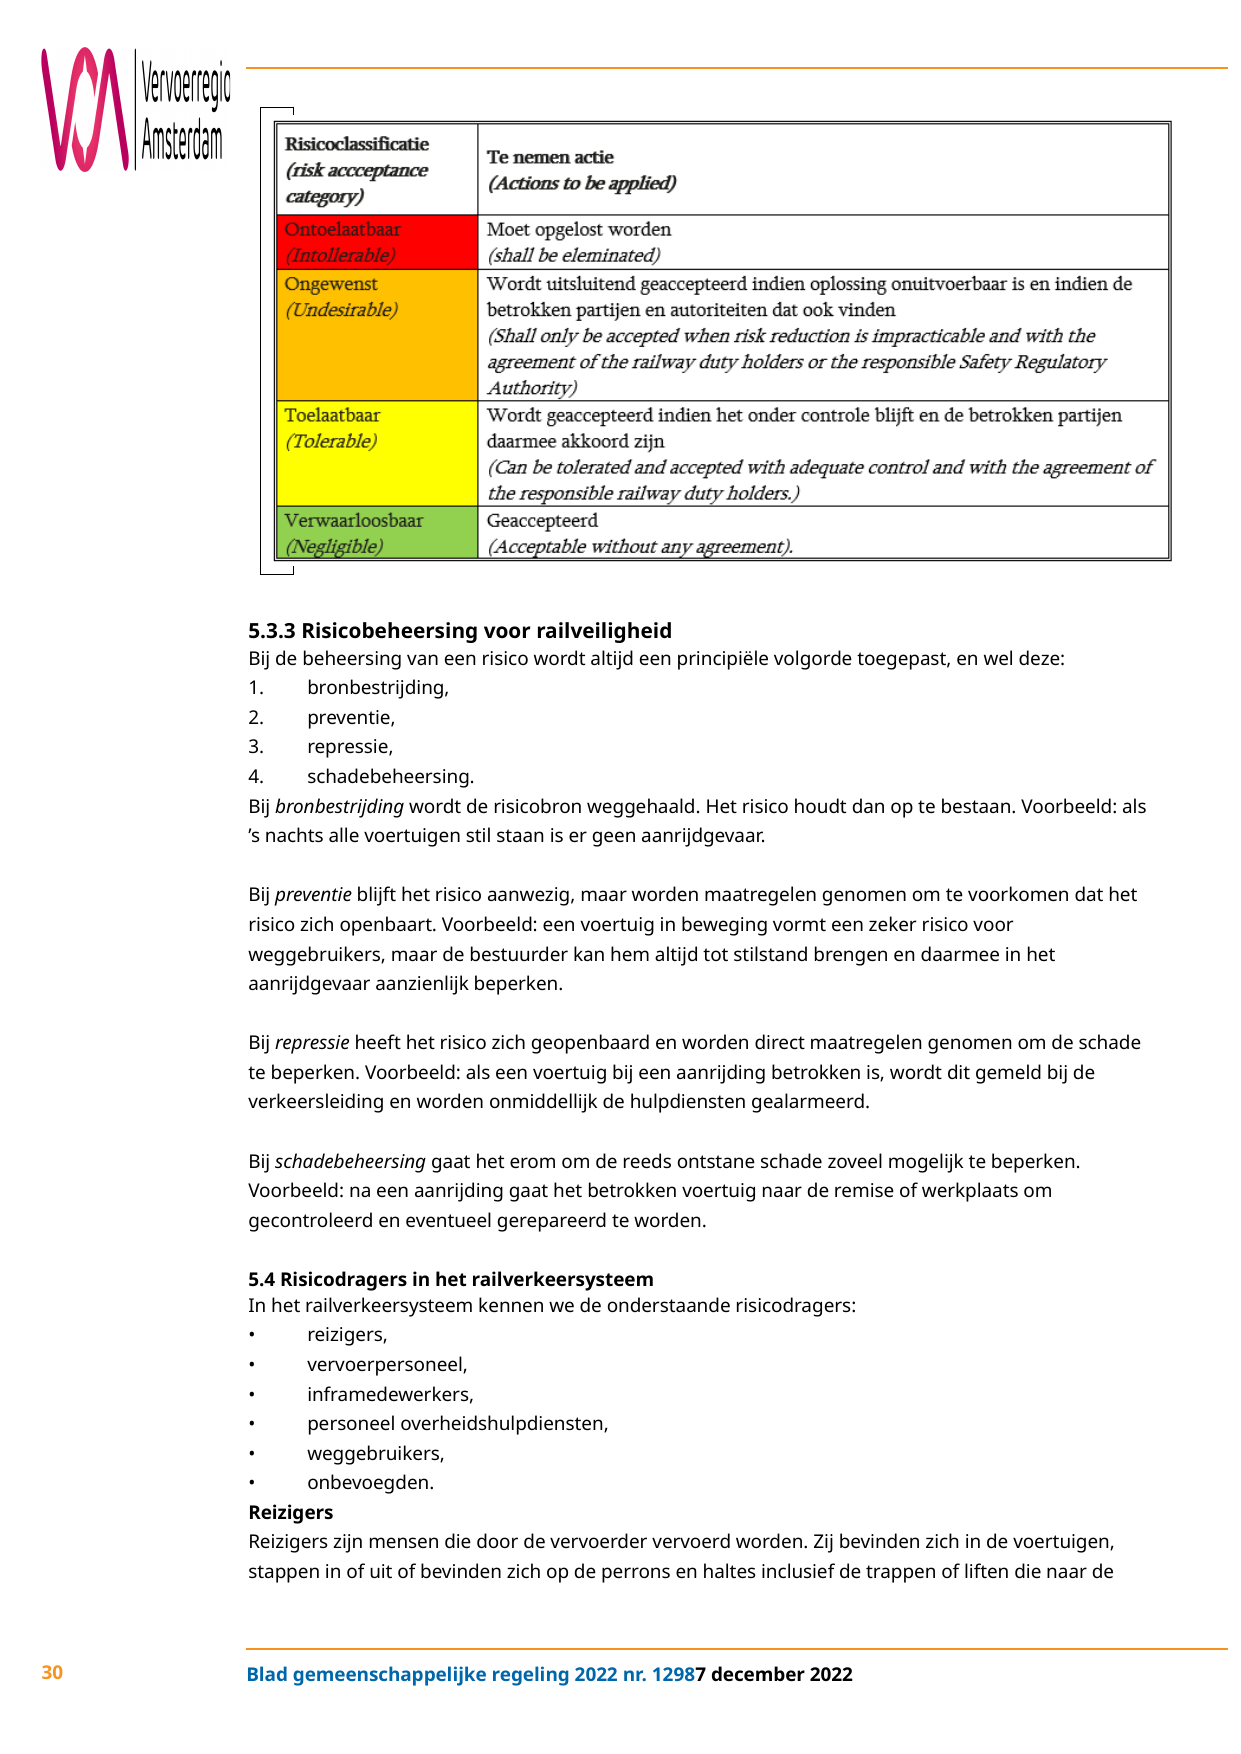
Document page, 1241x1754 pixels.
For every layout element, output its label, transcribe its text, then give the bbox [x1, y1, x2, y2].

text Bij de beheersing van een risico wordt altijd een principiële volgorde toegepast, en wel deze: [248, 645, 1152, 671]
list vervoerpersoneel, [248, 1351, 1152, 1377]
text Bij bronbestrijding wordt de risicobron weggehaald. Het risico houdt dan op te bestaan. Voorbeeld: als ’s nachts alle voertuigen stil staan is er geen aanrijdgevaar. [248, 793, 1152, 848]
list inframedewerkers, [248, 1381, 1152, 1406]
text In het railverkeersysteem kennen we de onderstaande risicodragers: [248, 1292, 1152, 1318]
text 5.3.3 Risicobeheersing voor railveiligheid [248, 617, 1152, 645]
picture [268, 115, 1173, 566]
list personeel overheidshulpdiensten, [248, 1410, 1152, 1436]
list onbevoegden. [248, 1469, 1152, 1495]
list reizigers, [248, 1322, 1152, 1347]
text Bij schadebeheersing gaat het erom om de reeds ontstane schade zoveel mogelijk te beperken. Voorbeeld: na een aanrijding gaat het betrokken voertuig naar de remise of werkplaats om gecontroleerd en eventueel gerepareerd te worden. [248, 1148, 1152, 1233]
list schadebeheersing. [248, 763, 1152, 789]
list preventie, [248, 704, 1152, 730]
text Bij repressie heeft het risico zich geopenbaard en worden direct maatregelen genomen om de schade te beperken. Voorbeeld: als een voertuig bij een aanrijding betrokken is, wordt dit gemeld bij de verkeersleiding en worden onmiddellijk de hulpdiensten gealarmeerd. [248, 1029, 1152, 1114]
text Reizigers zijn mensen die door de vervoerder vervoerd worden. Zij bevinden zich in de voertuigen, stappen in of uit of bevinden zich op de perrons en haltes inclusief de trappen of liften die naar de [248, 1529, 1152, 1584]
text Reizigers [248, 1499, 1152, 1525]
text Bij preventie blijft het risico aanwezig, maar worden maatregelen genomen om te voorkomen dat het risico zich openbaart. Voorbeeld: een voertuig in beweging vormt een zeker risico voor weggebruikers, maar de bestuurder kan hem altijd tot stilstand brengen en daarmee in het aanrijdgevaar aanzienlijk beperken. [248, 882, 1152, 996]
text 5.4 Risicodragers in het railverkeersysteem [248, 1266, 1152, 1292]
list bronbestrijding, [248, 674, 1152, 700]
picture [41, 47, 231, 172]
list repressie, [248, 734, 1152, 759]
list weggebruikers, [248, 1440, 1152, 1466]
